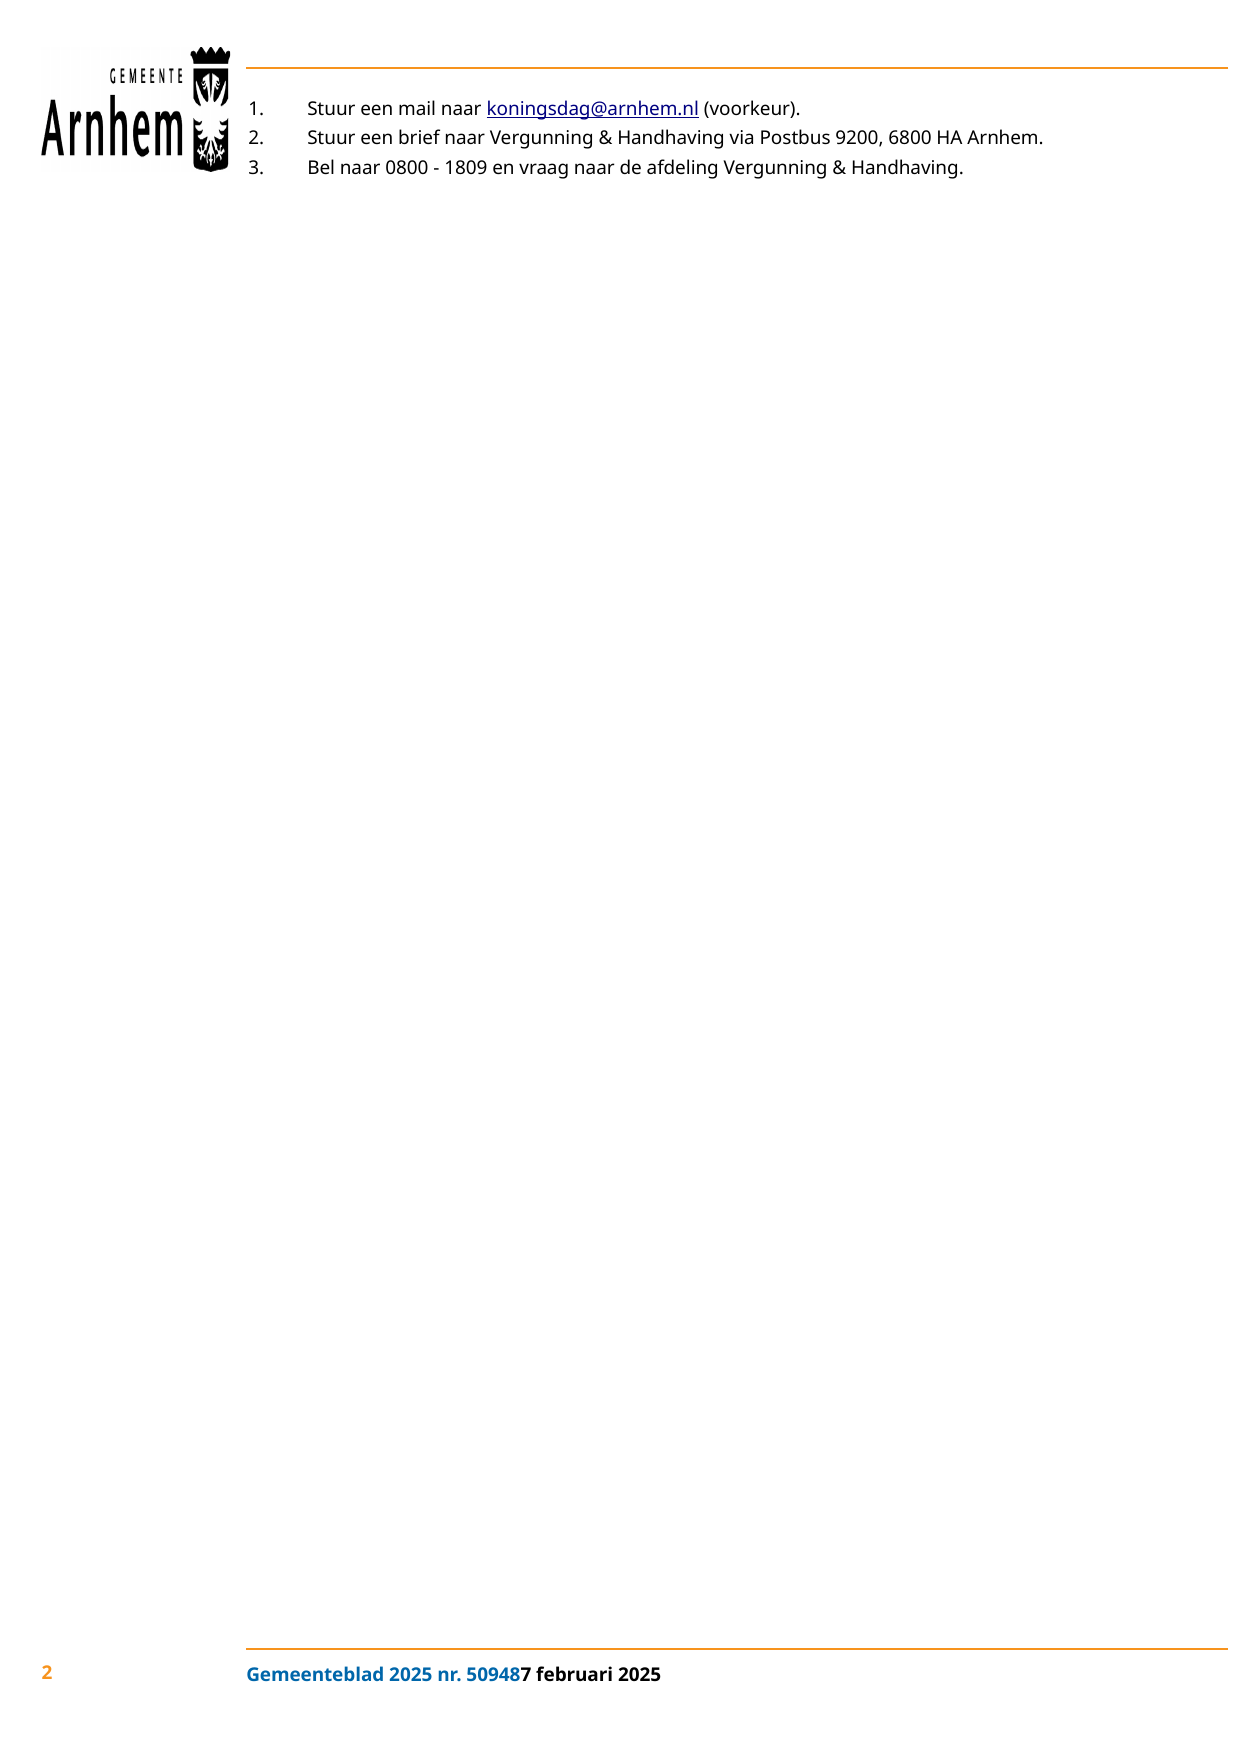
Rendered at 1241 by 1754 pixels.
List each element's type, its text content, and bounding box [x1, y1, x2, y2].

list Stuur een brief naar Vergunning & Handhaving via Postbus 9200, 6800 HA Arnhem. [248, 124, 1152, 150]
picture [41, 47, 231, 172]
list Bel naar 0800 - 1809 en vraag naar de afdeling Vergunning & Handhaving. [248, 154, 1152, 180]
list Stuur een mail naar koningsdag@arnhem.nl (voorkeur). [248, 95, 1152, 121]
